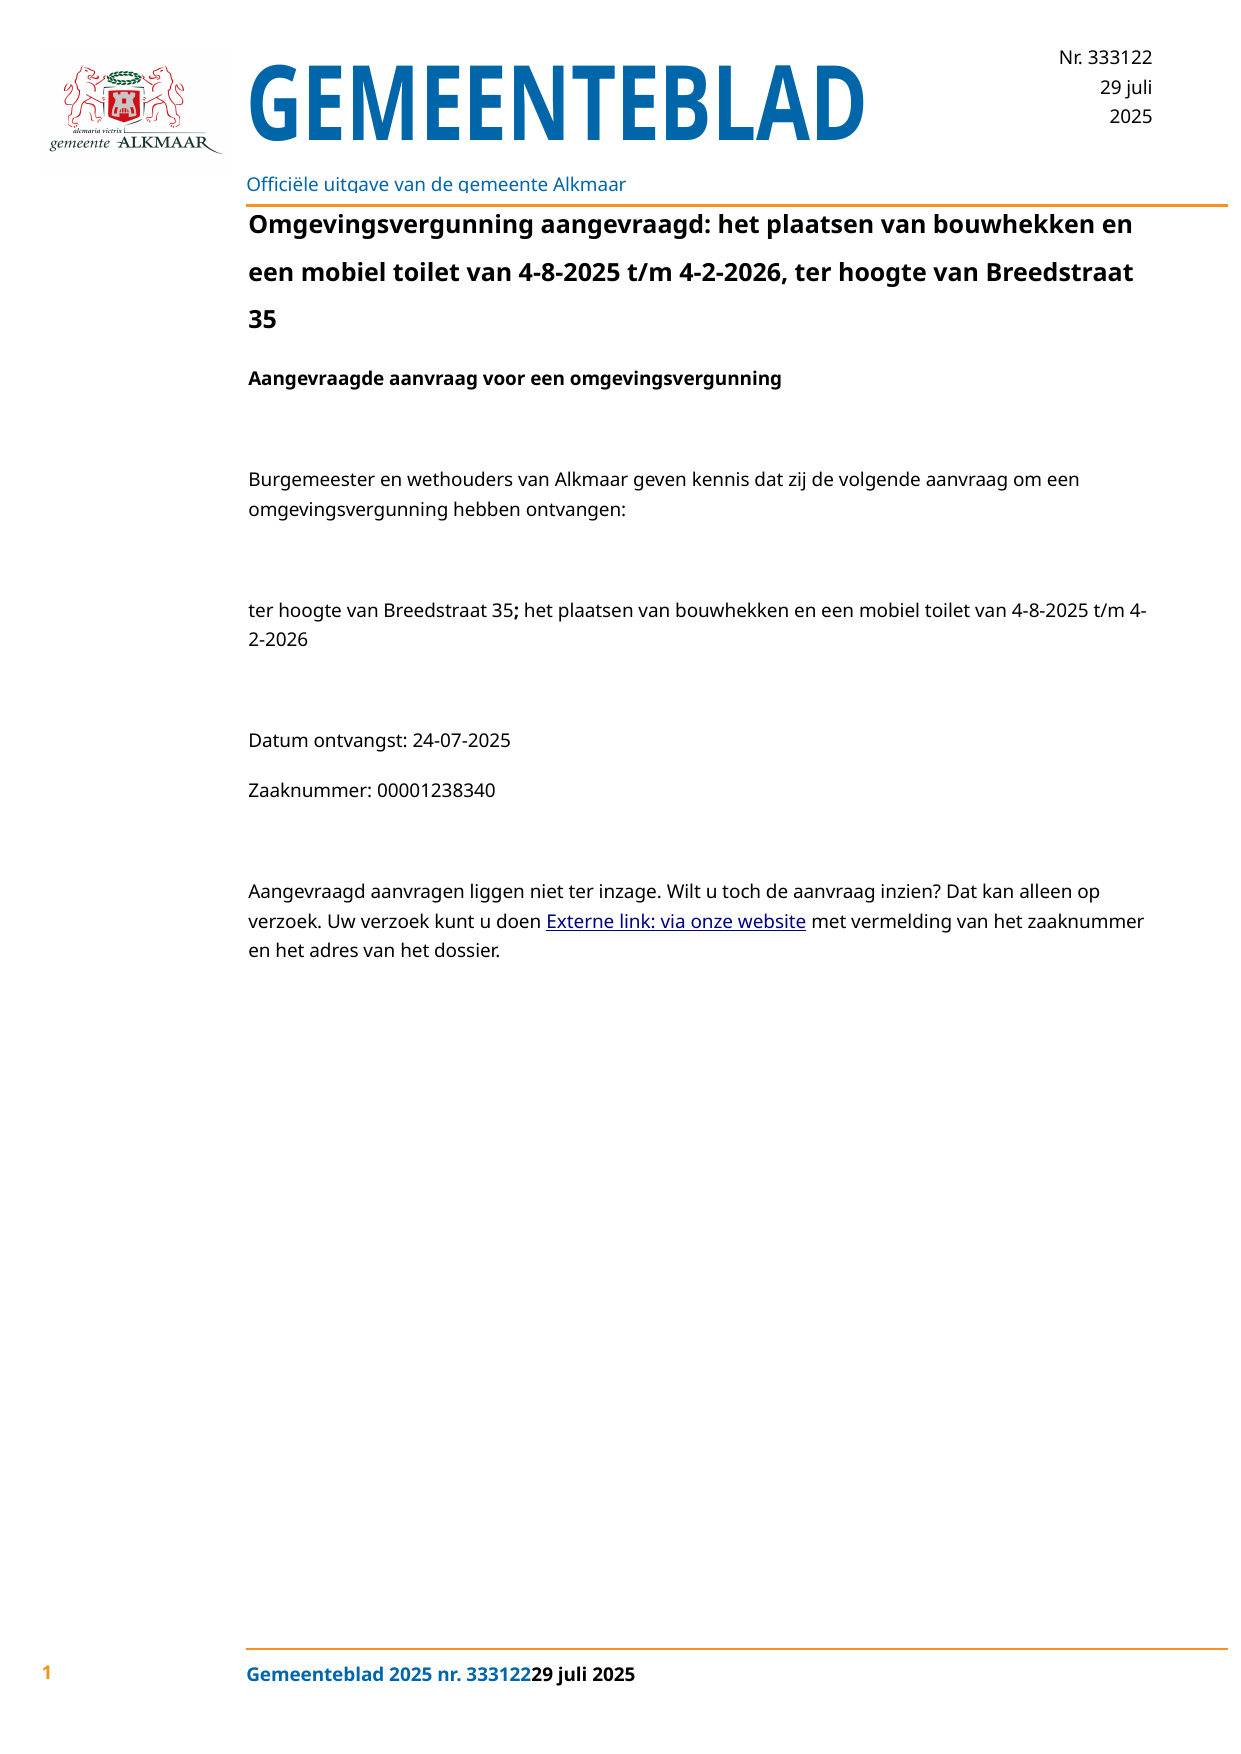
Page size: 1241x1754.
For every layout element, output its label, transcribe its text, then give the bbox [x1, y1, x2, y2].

text Aangevraagde aanvraag voor een omgevingsvergunning [248, 366, 1152, 391]
text Aangevraagd aanvragen liggen niet ter inzage. Wilt u toch de aanvraag inzien? Dat kan alleen op verzoek. Uw verzoek kunt u doen Externe link: via onze website met vermelding van het zaaknummer en het adres van het dossier. [248, 878, 1152, 963]
text ter hoogte van Breedstraat 35; het plaatsen van bouwhekken en een mobiel toilet van 4-8-2025 t/m 4-2-2026 [248, 597, 1152, 652]
text Zaaknummer: 00001238340 [248, 778, 1152, 803]
text Datum ontvangst: 24-07-2025 [248, 727, 1152, 753]
picture [41, 47, 231, 172]
text Burgemeester en wethouders van Alkmaar geven kennis dat zij de volgende aanvraag om een omgevingsvergunning hebben ontvangen: [248, 466, 1152, 522]
text Omgevingsvergunning aangevraagd: het plaatsen van bouwhekken en een mobiel toilet van 4-8-2025 t/m 4-2-2026, ter hoogte van Breedstraat 35 [248, 207, 1152, 336]
